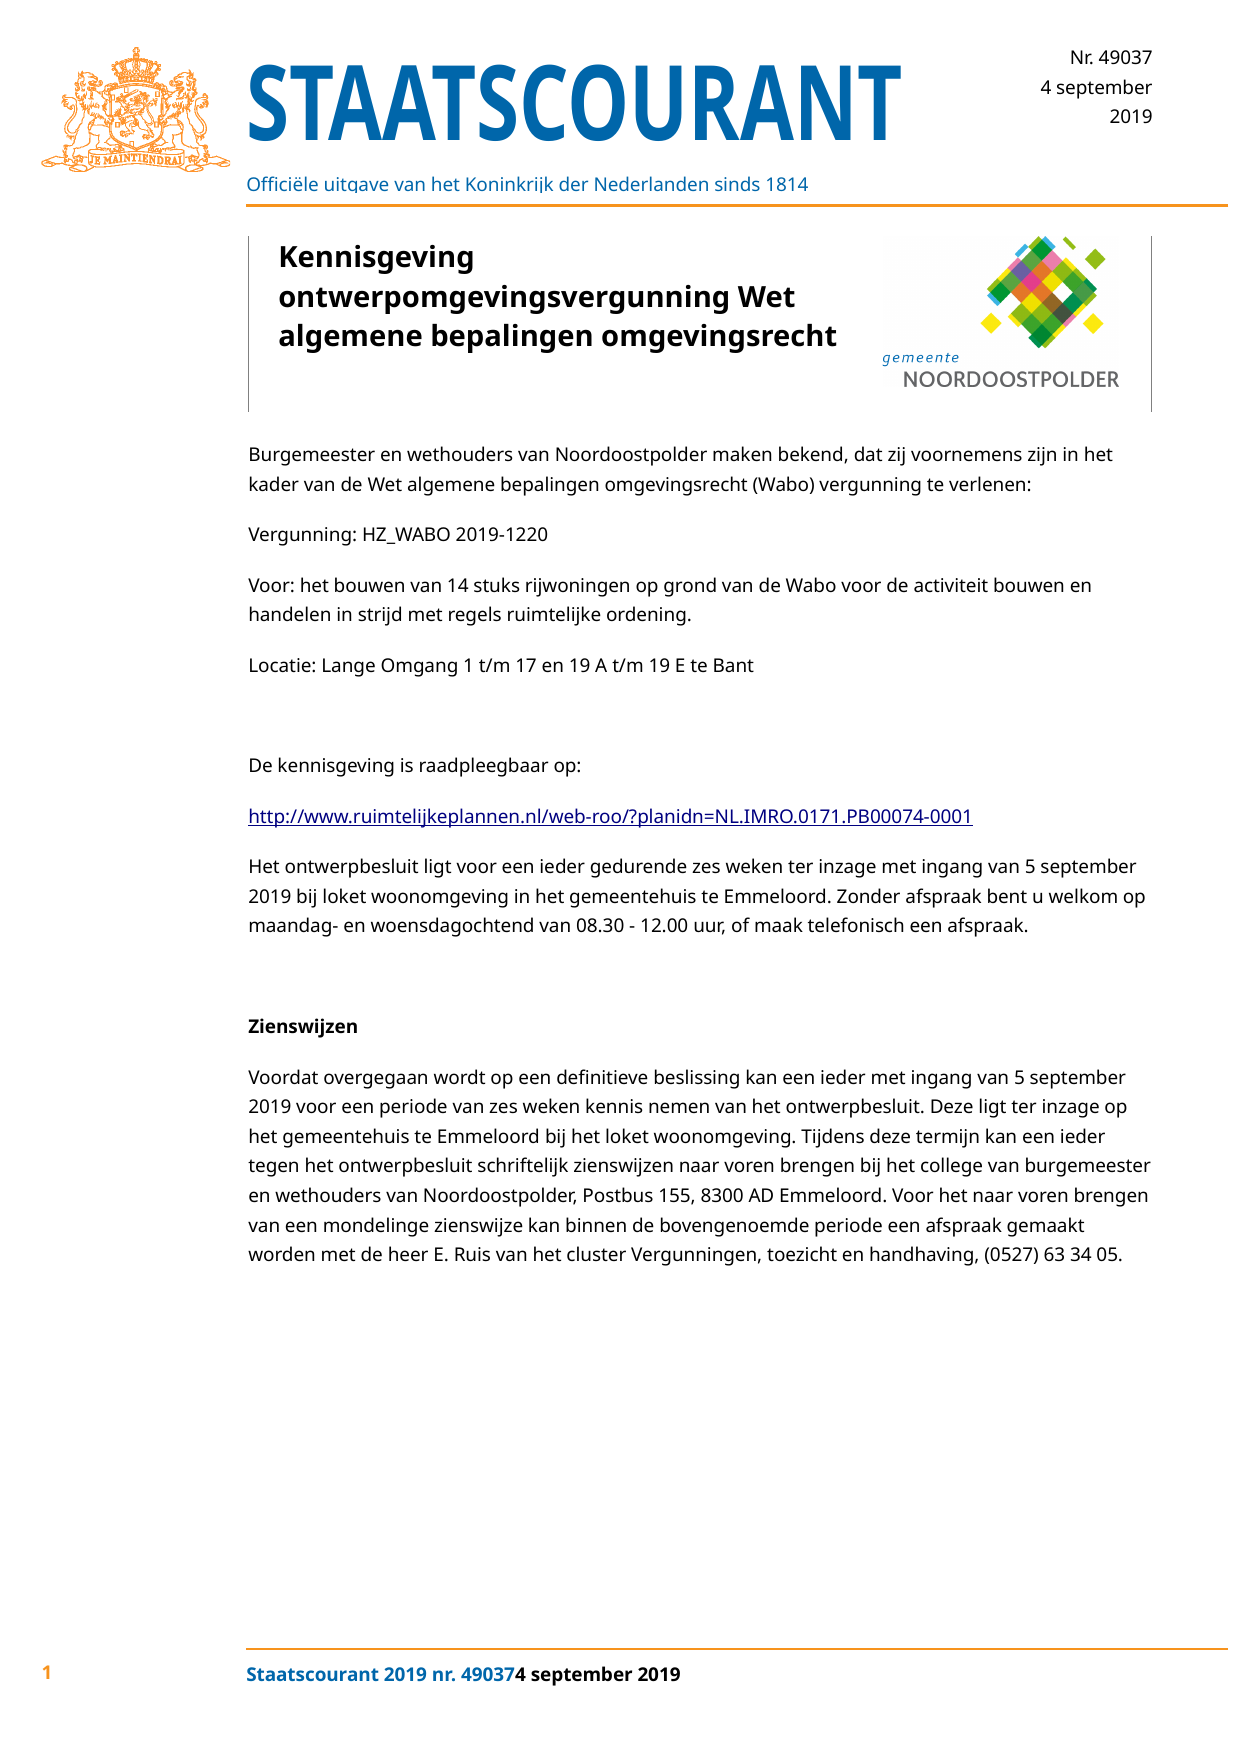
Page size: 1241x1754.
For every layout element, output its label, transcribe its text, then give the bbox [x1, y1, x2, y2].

text Burgemeester en wethouders van Noordoostpolder maken bekend, dat zij voornemens zijn in het kader van de Wet algemene bepalingen omgevingsrecht (Wabo) vergunning te verlenen: [248, 441, 1152, 497]
text http://www.ruimtelijkeplannen.nl/web-roo/?planidn=NL.IMRO.0171.PB00074-0001 [248, 803, 1152, 829]
text Zienswijzen [248, 1013, 1152, 1039]
picture [41, 47, 231, 172]
table_header [850, 236, 1151, 412]
text Locatie: Lange Omgang 1 t/m 17 en 19 A t/m 19 E te Bant [248, 652, 1152, 678]
text Voor: het bouwen van 14 stuks rijwoningen op grond van de Wabo voor de activiteit bouwen en handelen in strijd met regels ruimtelijke ordening. [248, 572, 1152, 627]
text De kennisgeving is raadpleegbaar op: [248, 753, 1152, 778]
text Vergunning: HZ_WABO 2019-1220 [248, 521, 1152, 547]
picture [882, 236, 1119, 387]
table_header Kennisgeving ontwerpomgevingsvergunning Wet algemene bepalingen omgevingsrecht [249, 236, 850, 412]
text Voordat overgegaan wordt op een definitieve beslissing kan een ieder met ingang van 5 september 2019 voor een periode van zes weken kennis nemen van het ontwerpbesluit. Deze ligt ter inzage op het gemeentehuis te Emmeloord bij het loket woonomgeving. Tijdens deze termijn kan een ieder tegen het ontwerpbesluit schriftelijk zienswijzen naar voren brengen bij het college van burgemeester en wethouders van Noordoostpolder, Postbus 155, 8300 AD Emmeloord. Voor het naar voren brengen van een mondelinge zienswijze kan binnen de bovengenoemde periode een afspraak gemaakt worden met de heer E. Ruis van het cluster Vergunningen, toezicht en handhaving, (0527) 63 34 05. [248, 1064, 1152, 1267]
text Het ontwerpbesluit ligt voor een ieder gedurende zes weken ter inzage met ingang van 5 september 2019 bij loket woonomgeving in het gemeentehuis te Emmeloord. Zonder afspraak bent u welkom op maandag- en woensdagochtend van 08.30 - 12.00 uur, of maak telefonisch een afspraak. [248, 853, 1152, 938]
